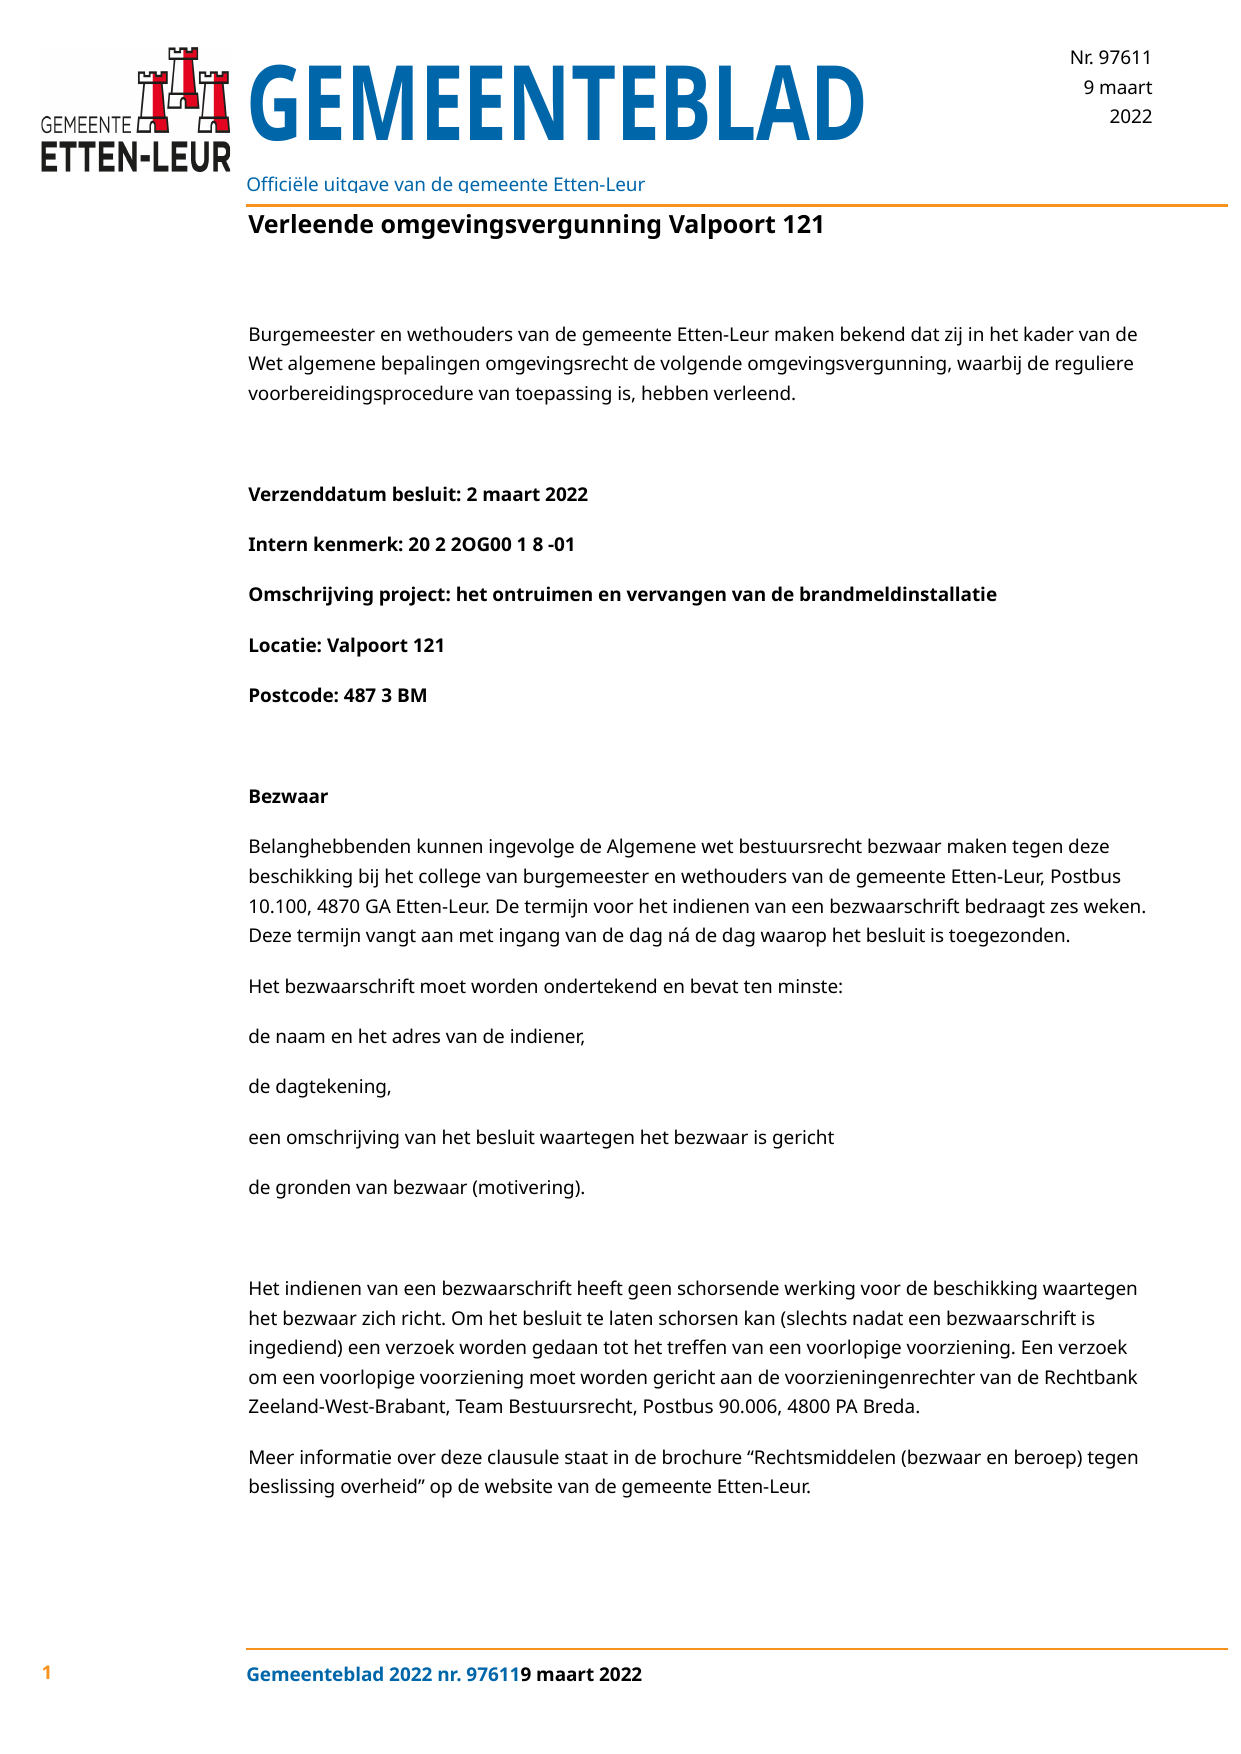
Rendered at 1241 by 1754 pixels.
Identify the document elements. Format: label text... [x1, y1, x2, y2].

text Verzenddatum besluit: 2 maart 2022 [248, 481, 1152, 506]
text Burgemeester en wethouders van de gemeente Etten-Leur maken bekend dat zij in het kader van de Wet algemene bepalingen omgevingsrecht de volgende omgevingsvergunning, waarbij de reguliere voorbereidingsprocedure van toepassing is, hebben verleend. [248, 321, 1152, 406]
picture [41, 47, 231, 172]
text Postcode: 487 3 BM [248, 682, 1152, 708]
text Het indienen van een bezwaarschrift heeft geen schorsende werking voor de beschikking waartegen het bezwaar zich richt. Om het besluit te laten schorsen kan (slechts nadat een bezwaarschrift is ingediend) een verzoek worden gedaan tot het treffen van een voorlopige voorziening. Een verzoek om een voorlopige voorziening moet worden gericht aan de voorzieningenrechter van de Rechtbank Zeeland-West-Brabant, Team Bestuursrecht, Postbus 90.006, 4800 PA Breda. [248, 1275, 1152, 1419]
text Verleende omgevingsvergunning Valpoort 121 [248, 207, 1152, 241]
text Omschrijving project: het ontruimen en vervangen van de brandmeldinstallatie [248, 582, 1152, 607]
text de dagtekening, [248, 1074, 1152, 1099]
text de naam en het adres van de indiener, [248, 1023, 1152, 1049]
text een omschrijving van het besluit waartegen het bezwaar is gericht [248, 1124, 1152, 1150]
text Het bezwaarschrift moet worden ondertekend en bevat ten minste: [248, 973, 1152, 998]
text Intern kenmerk: 20 2 2OG00 1 8 -01 [248, 531, 1152, 557]
text Meer informatie over deze clausule staat in de brochure “Rechtsmiddelen (bezwaar en beroep) tegen beslissing overheid” op de website van de gemeente Etten-Leur. [248, 1444, 1152, 1499]
text de gronden van bezwaar (motivering). [248, 1174, 1152, 1200]
text Bezwaar [248, 783, 1152, 809]
text Belanghebbenden kunnen ingevolge de Algemene wet bestuursrecht bezwaar maken tegen deze beschikking bij het college van burgemeester en wethouders van de gemeente Etten-Leur, Postbus 10.100, 4870 GA Etten-Leur. De termijn voor het indienen van een bezwaarschrift bedraagt zes weken. Deze termijn vangt aan met ingang van de dag ná de dag waarop het besluit is toegezonden. [248, 834, 1152, 948]
text Locatie: Valpoort 121 [248, 632, 1152, 658]
